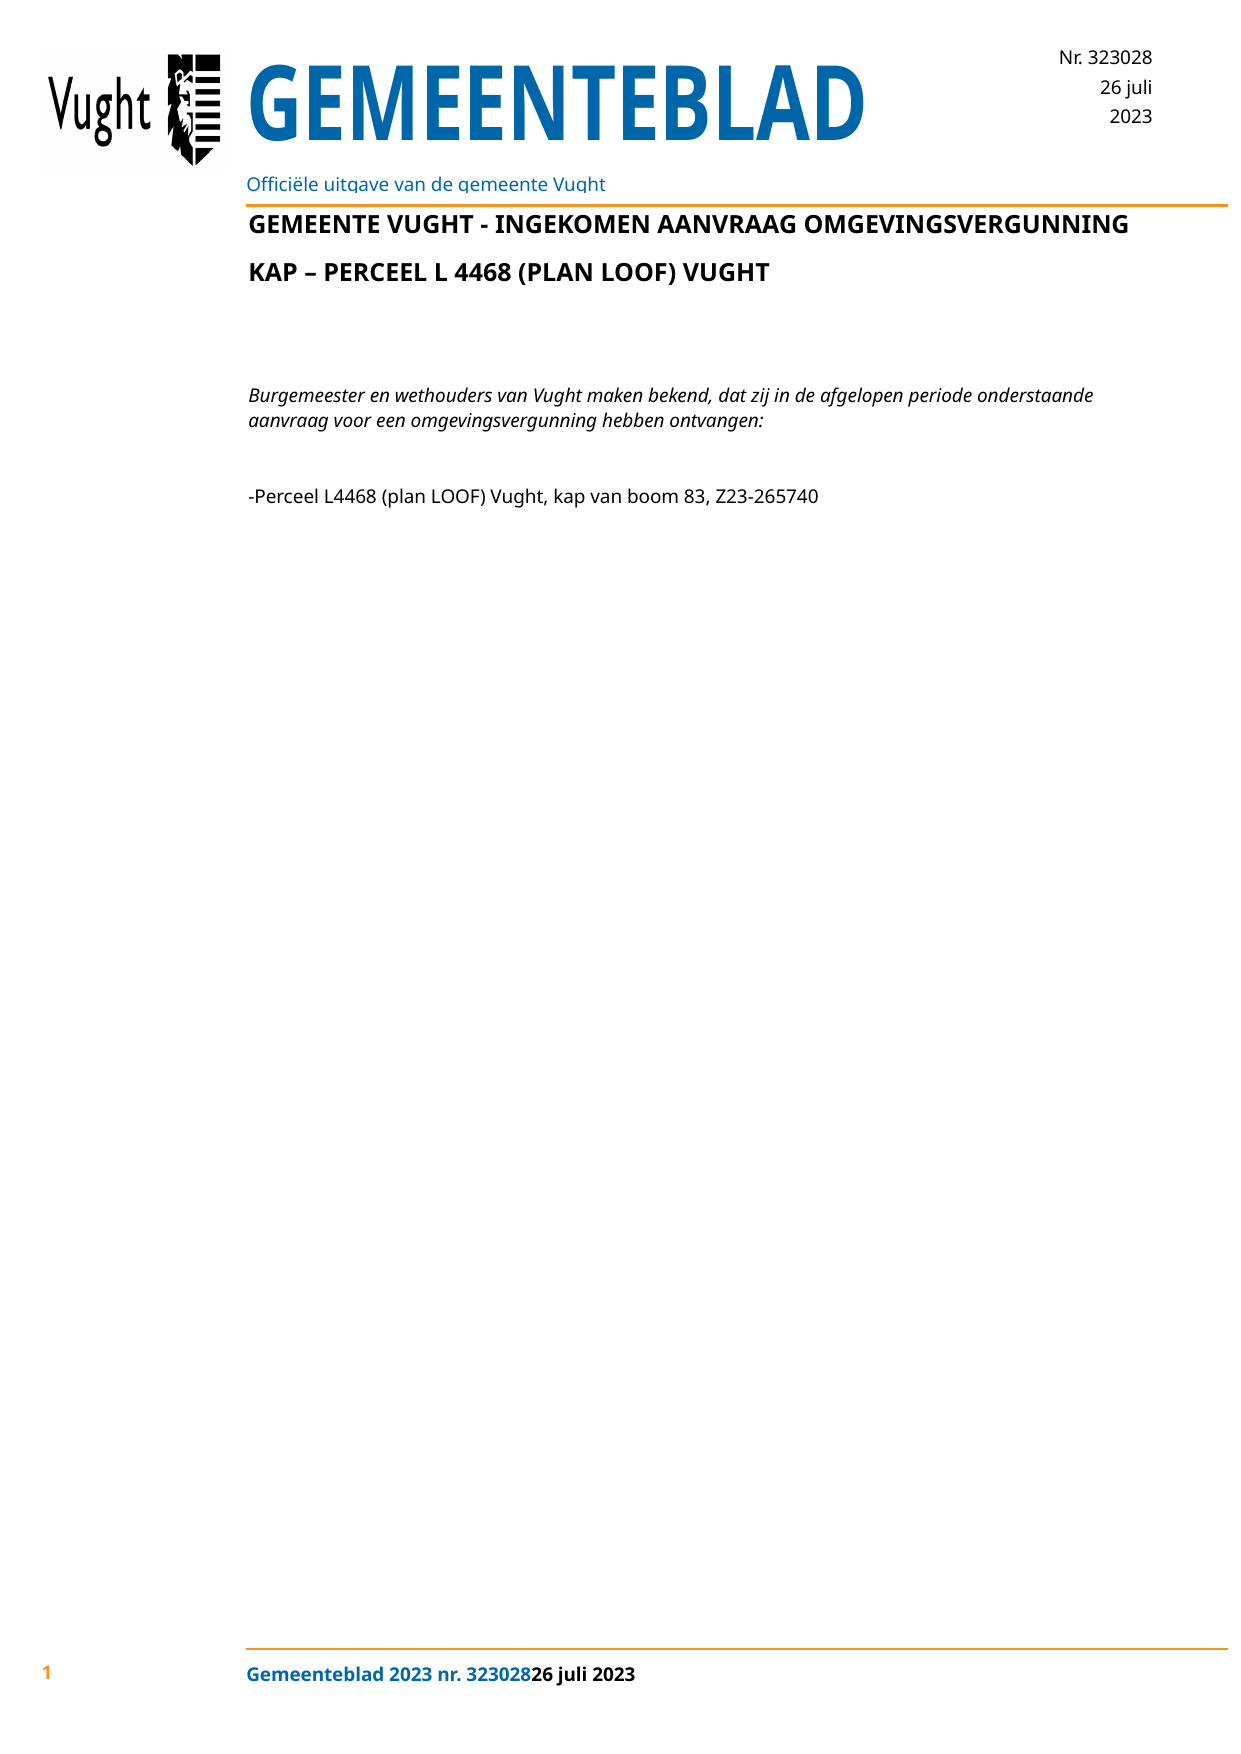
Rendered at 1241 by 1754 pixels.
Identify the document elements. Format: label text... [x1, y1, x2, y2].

text -Perceel L4468 (plan LOOF) Vught, kap van boom 83, Z23-265740 [248, 484, 1152, 509]
text Burgemeester en wethouders van Vught maken bekend, dat zij in de afgelopen periode onderstaande aanvraag voor een omgevingsvergunning hebben ontvangen: [248, 382, 1152, 433]
text GEMEENTE VUGHT - INGEKOMEN AANVRAAG OMGEVINGSVERGUNNING KAP – PERCEEL L 4468 (PLAN LOOF) VUGHT [248, 207, 1152, 288]
picture [41, 47, 231, 172]
